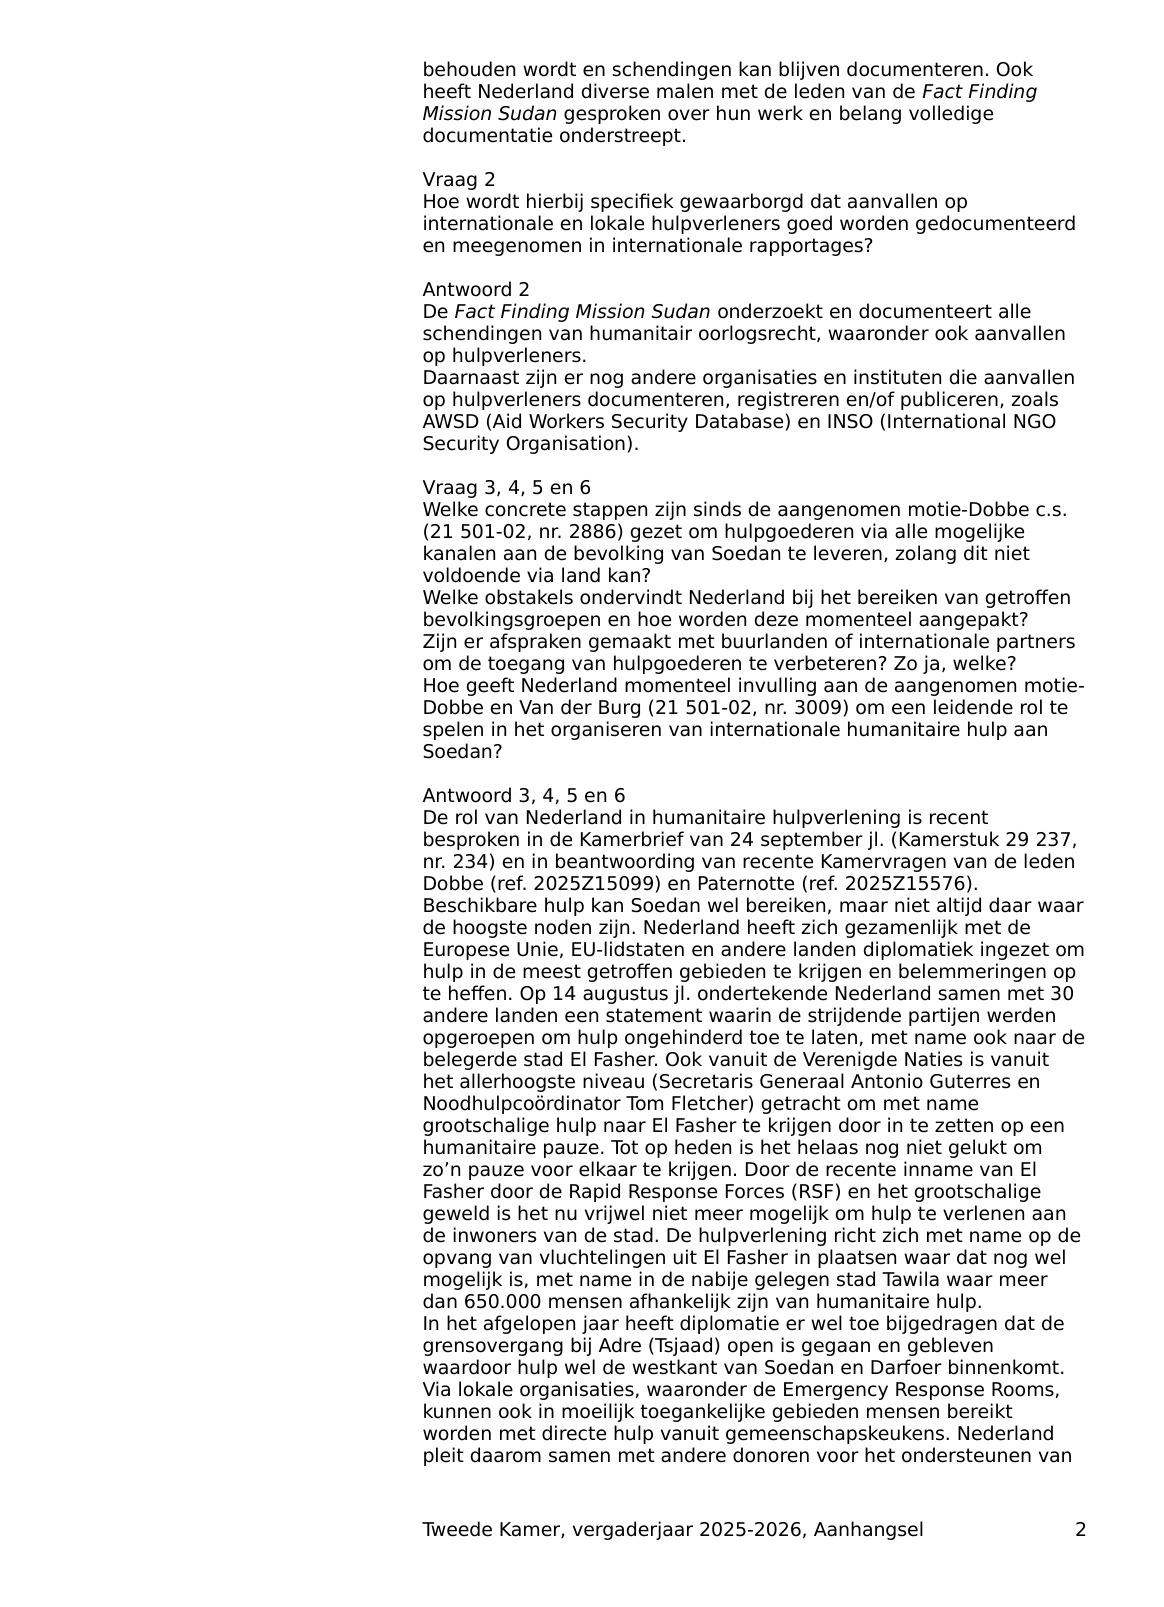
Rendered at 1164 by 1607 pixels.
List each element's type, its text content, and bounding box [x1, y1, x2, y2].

text Vraag 3, 4, 5 en 6 [422, 477, 1087, 499]
text Hoe geeft Nederland momenteel invulling aan de aangenomen motie-Dobbe en Van der Burg (21 501-02, nr. 3009) om een leidende rol te spelen in het organiseren van internationale humanitaire hulp aan Soedan? [422, 675, 1087, 763]
text Zijn er afspraken gemaakt met buurlanden of internationale partners om de toegang van hulpgoederen te verbeteren? Zo ja, welke? [422, 631, 1087, 675]
text Antwoord 2 [422, 279, 1087, 301]
text behouden wordt en schendingen kan blijven documenteren. Ook heeft Nederland diverse malen met de leden van de Fact Finding Mission Sudan gesproken over hun werk en belang volledige documentatie onderstreept. [422, 59, 1087, 147]
text Vraag 2 [422, 169, 1087, 191]
text Daarnaast zijn er nog andere organisaties en instituten die aanvallen op hulpverleners documenteren, registreren en/of publiceren, zoals AWSD (Aid Workers Security Database) en INSO (International NGO Security Organisation). [422, 367, 1087, 455]
text De Fact Finding Mission Sudan onderzoekt en documenteert alle schendingen van humanitair oorlogsrecht, waaronder ook aanvallen op hulpverleners. [422, 301, 1087, 367]
text Hoe wordt hierbij specifiek gewaarborgd dat aanvallen op internationale en lokale hulpverleners goed worden gedocumenteerd en meegenomen in internationale rapportages? [422, 191, 1087, 257]
text Welke obstakels ondervindt Nederland bij het bereiken van getroffen bevolkingsgroepen en hoe worden deze momenteel aangepakt? [422, 587, 1087, 631]
text Beschikbare hulp kan Soedan wel bereiken, maar niet altijd daar waar de hoogste noden zijn. Nederland heeft zich gezamenlijk met de Europese Unie, EU-lidstaten en andere landen diplomatiek ingezet om hulp in de meest getroffen gebieden te krijgen en belemmeringen op te heffen. Op 14 augustus jl. ondertekende Nederland samen met 30 andere landen een statement waarin de strijdende partijen werden opgeroepen om hulp ongehinderd toe te laten, met name ook naar de belegerde stad El Fasher. Ook vanuit de Verenigde Naties is vanuit het allerhoogste niveau (Secretaris Generaal Antonio Guterres en Noodhulpcoördinator Tom Fletcher) getracht om met name grootschalige hulp naar El Fasher te krijgen door in te zetten op een humanitaire pauze. Tot op heden is het helaas nog niet gelukt om zo’n pauze voor elkaar te krijgen. Door de recente inname van El Fasher door de Rapid Response Forces (RSF) en het grootschalige geweld is het nu vrijwel niet meer mogelijk om hulp te verlenen aan de inwoners van de stad. De hulpverlening richt zich met name op de opvang van vluchtelingen uit El Fasher in plaatsen waar dat nog wel mogelijk is, met name in de nabije gelegen stad Tawila waar meer dan 650.000 mensen afhankelijk zijn van humanitaire hulp. [422, 895, 1087, 1313]
text Antwoord 3, 4, 5 en 6 [422, 785, 1087, 807]
text De rol van Nederland in humanitaire hulpverlening is recent besproken in de Kamerbrief van 24 september jl. (Kamerstuk 29 237, nr. 234) en in beantwoording van recente Kamervragen van de leden Dobbe (ref. 2025Z15099) en Paternotte (ref. 2025Z15576). [422, 807, 1087, 895]
text In het afgelopen jaar heeft diplomatie er wel toe bijgedragen dat de grensovergang bij Adre (Tsjaad) open is gegaan en gebleven waardoor hulp wel de westkant van Soedan en Darfoer binnenkomt. Via lokale organisaties, waaronder de Emergency Response Rooms, kunnen ook in moeilijk toegankelijke gebieden mensen bereikt worden met directe hulp vanuit gemeenschapskeukens. Nederland pleit daarom samen met andere donoren voor het ondersteunen van [422, 1313, 1087, 1467]
text Welke concrete stappen zijn sinds de aangenomen motie-Dobbe c.s. (21 501-02, nr. 2886) gezet om hulpgoederen via alle mogelijke kanalen aan de bevolking van Soedan te leveren, zolang dit niet voldoende via land kan? [422, 499, 1087, 587]
